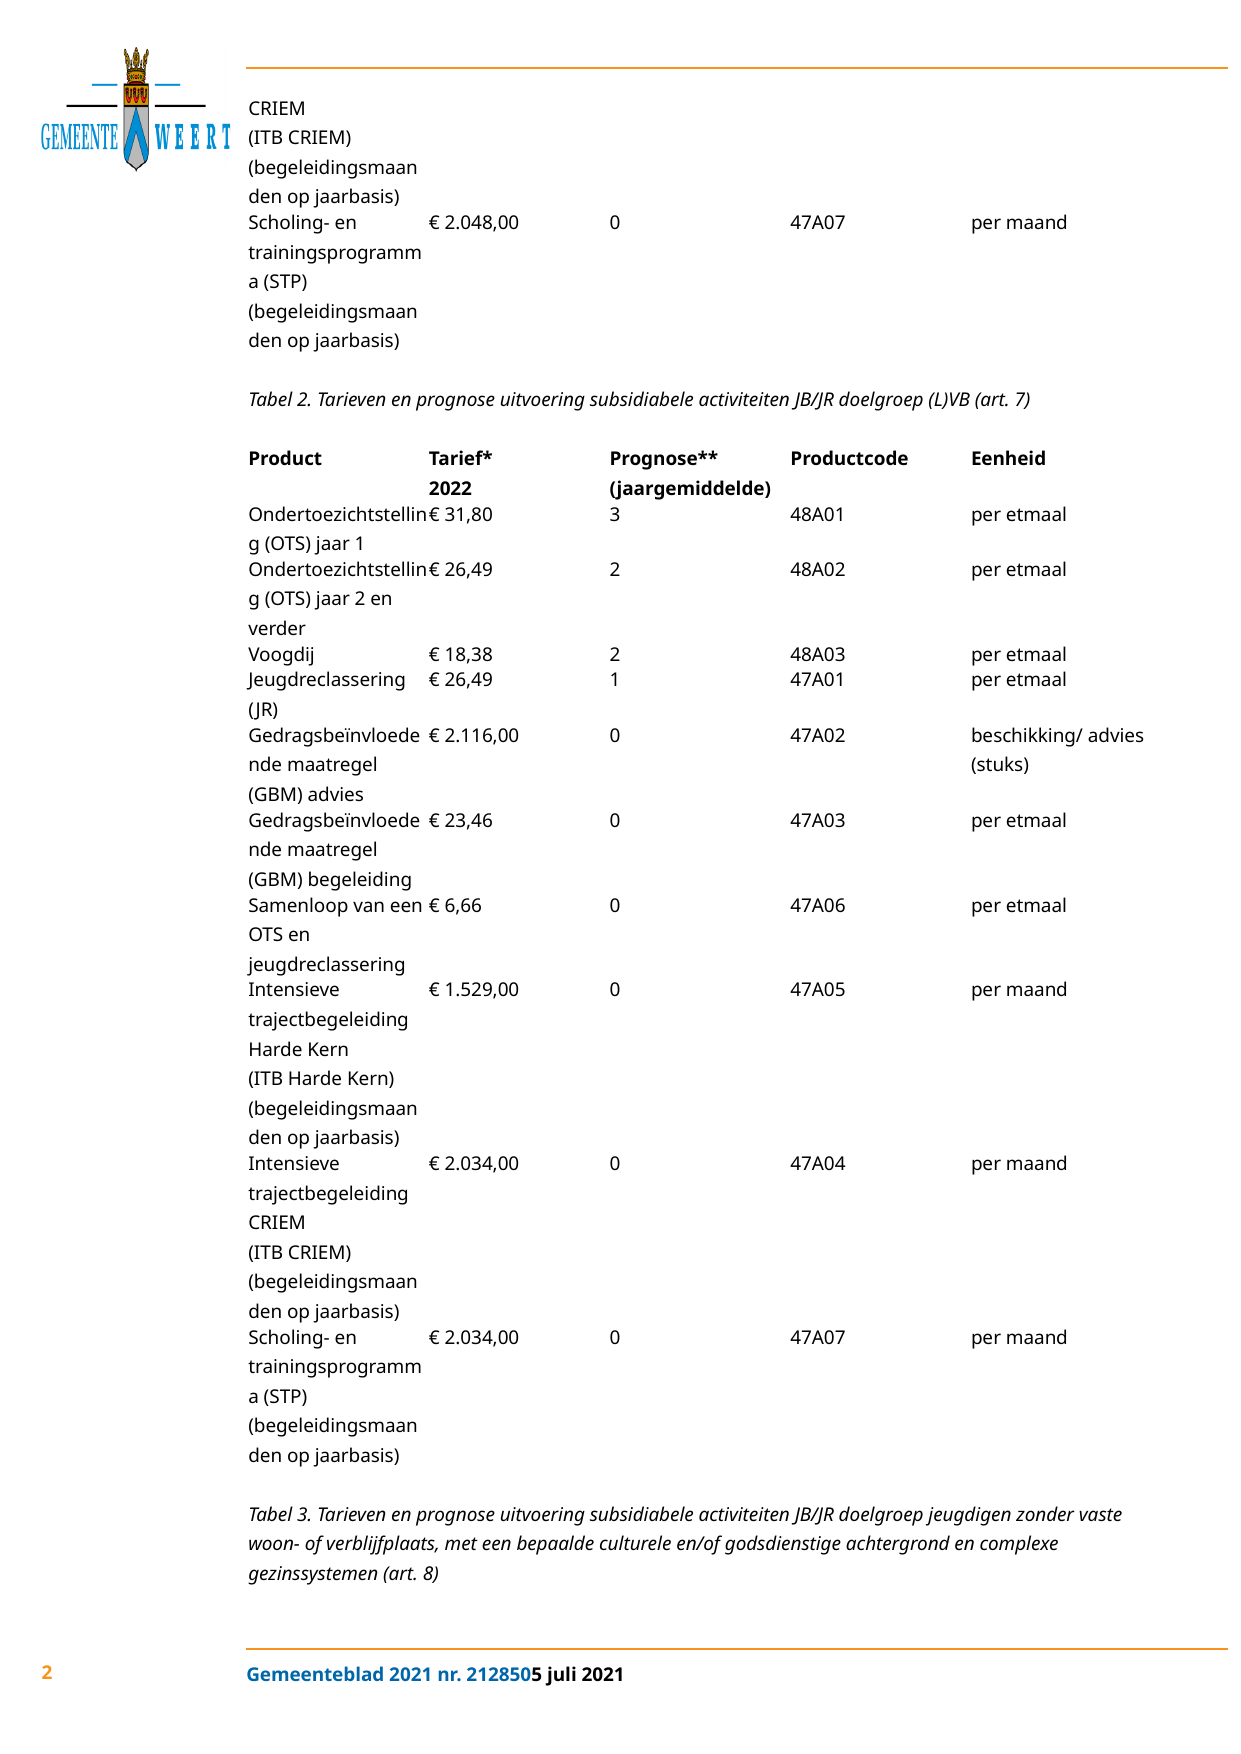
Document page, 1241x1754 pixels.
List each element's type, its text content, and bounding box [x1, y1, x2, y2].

table_cell 1 [609, 667, 790, 722]
text Tabel 2. Tarieven en prognose uitvoering subsidiabele activiteiten JB/JR doelgroep (L)VB (art. 7) [248, 386, 1152, 412]
table_cell 0 [609, 722, 790, 807]
table_cell [790, 95, 971, 209]
table_cell Ondertoezichtstelling (OTS) jaar 2 en verder [248, 556, 429, 641]
table_cell per etmaal [971, 807, 1152, 892]
table_cell € 2.116,00 [429, 722, 609, 807]
table_cell 0 [609, 1150, 790, 1324]
table_cell CRIEM (ITB CRIEM) (begeleidingsmaanden op jaarbasis) [248, 95, 429, 209]
table_header Tarief* 2022 [429, 445, 609, 501]
table_cell Voogdij [248, 641, 429, 667]
table_cell € 26,49 [429, 667, 609, 722]
table_cell 47A07 [790, 209, 971, 353]
table_cell [971, 95, 1152, 209]
table_cell per etmaal [971, 556, 1152, 641]
table_cell € 2.048,00 [429, 209, 609, 353]
table_cell € 31,80 [429, 501, 609, 556]
table_cell Samenloop van een OTS en jeugdreclassering [248, 892, 429, 977]
table_cell 47A06 [790, 892, 971, 977]
table_cell € 26,49 [429, 556, 609, 641]
table_cell Ondertoezichtstelling (OTS) jaar 1 [248, 501, 429, 556]
table_cell 47A07 [790, 1324, 971, 1468]
table_cell 0 [609, 209, 790, 353]
table_cell 2 [609, 641, 790, 667]
table_cell € 23,46 [429, 807, 609, 892]
table_cell per etmaal [971, 892, 1152, 977]
table_cell € 18,38 [429, 641, 609, 667]
table_header Productcode [790, 445, 971, 501]
table_cell € 2.034,00 [429, 1324, 609, 1468]
table_cell Gedragsbeïnvloedende maatregel (GBM) begeleiding [248, 807, 429, 892]
table_header Eenheid [971, 445, 1152, 501]
table_cell per maand [971, 1324, 1152, 1468]
table_cell 47A03 [790, 807, 971, 892]
table_cell 48A03 [790, 641, 971, 667]
table_cell per maand [971, 977, 1152, 1150]
table_cell 47A04 [790, 1150, 971, 1324]
table_cell 47A05 [790, 977, 971, 1150]
picture [41, 47, 231, 172]
table_cell [609, 95, 790, 209]
table_cell 2 [609, 556, 790, 641]
table_cell per etmaal [971, 501, 1152, 556]
table_cell € 2.034,00 [429, 1150, 609, 1324]
table_cell per maand [971, 1150, 1152, 1324]
table_cell 47A01 [790, 667, 971, 722]
table_cell Intensieve trajectbegeleiding Harde Kern (ITB Harde Kern) (begeleidingsmaanden op jaarbasis) [248, 977, 429, 1150]
table_cell Gedragsbeïnvloedende maatregel (GBM) advies [248, 722, 429, 807]
table_cell beschikking/ advies (stuks) [971, 722, 1152, 807]
table_cell per etmaal [971, 667, 1152, 722]
table_cell 0 [609, 892, 790, 977]
table_cell € 1.529,00 [429, 977, 609, 1150]
table_cell Intensieve trajectbegeleiding CRIEM (ITB CRIEM) (begeleidingsmaanden op jaarbasis) [248, 1150, 429, 1324]
table_cell 47A02 [790, 722, 971, 807]
table_cell [429, 95, 609, 209]
table_cell 48A01 [790, 501, 971, 556]
table_cell 0 [609, 1324, 790, 1468]
table_cell per etmaal [971, 641, 1152, 667]
table_cell 48A02 [790, 556, 971, 641]
table_cell € 6,66 [429, 892, 609, 977]
table_cell Scholing- en trainingsprogramma (STP) (begeleidingsmaanden op jaarbasis) [248, 209, 429, 353]
table_cell 0 [609, 807, 790, 892]
table_cell Scholing- en trainingsprogramma (STP) (begeleidingsmaanden op jaarbasis) [248, 1324, 429, 1468]
table_cell 0 [609, 977, 790, 1150]
table_cell per maand [971, 209, 1152, 353]
text Tabel 3. Tarieven en prognose uitvoering subsidiabele activiteiten JB/JR doelgroep jeugdigen zonder vaste woon- of verblijfplaats, met een bepaalde culturele en/of godsdienstige achtergrond en complexe gezinssystemen (art. 8) [248, 1501, 1152, 1586]
table_header Product [248, 445, 429, 501]
table_header Prognose** (jaargemiddelde) [609, 445, 790, 501]
table_cell Jeugdreclassering (JR) [248, 667, 429, 722]
table_cell 3 [609, 501, 790, 556]
